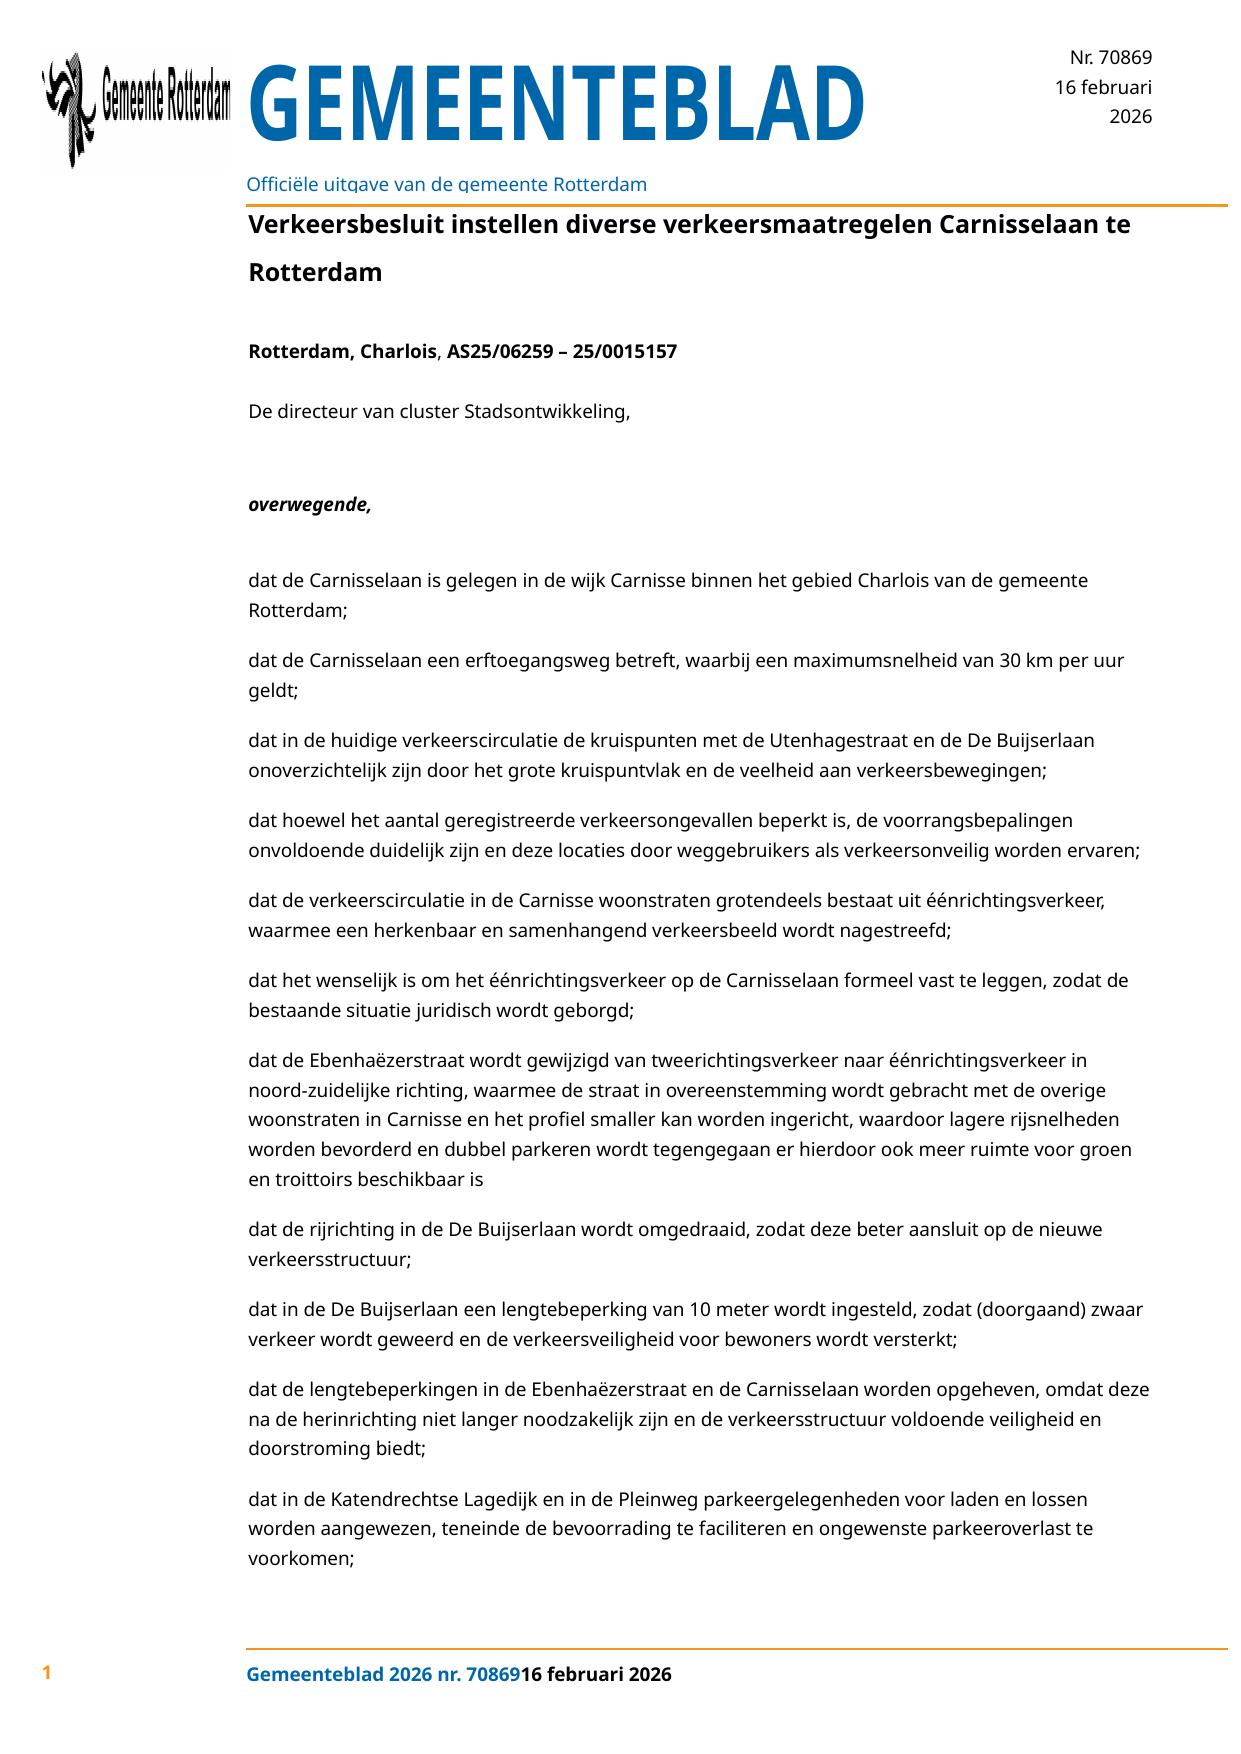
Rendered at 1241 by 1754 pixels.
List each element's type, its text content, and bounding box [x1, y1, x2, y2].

text dat de verkeerscirculatie in de Carnisse woonstraten grotendeels bestaat uit éénrichtingsverkeer, waarmee een herkenbaar en samenhangend verkeersbeeld wordt nagestreefd; [248, 887, 1152, 943]
text dat in de Katendrechtse Lagedijk en in de Pleinweg parkeergelegenheden voor laden en lossen worden aangewezen, teneinde de bevoorrading te faciliteren en ongewenste parkeeroverlast te voorkomen; [248, 1486, 1152, 1571]
text dat de lengtebeperkingen in de Ebenhaëzerstraat en de Carnisselaan worden opgeheven, omdat deze na de herinrichting niet langer noodzakelijk zijn en de verkeersstructuur voldoende veiligheid en doorstroming biedt; [248, 1376, 1152, 1461]
text dat in de De Buijserlaan een lengtebeperking van 10 meter wordt ingesteld, zodat (doorgaand) zwaar verkeer wordt geweerd en de verkeersveiligheid voor bewoners wordt versterkt; [248, 1296, 1152, 1352]
text dat in de huidige verkeerscirculatie de kruispunten met de Utenhagestraat en de De Buijserlaan onoverzichtelijk zijn door het grote kruispuntvlak en de veelheid aan verkeersbewegingen; [248, 727, 1152, 783]
text dat de Carnisselaan een erftoegangsweg betreft, waarbij een maximumsnelheid van 30 km per uur geldt; [248, 647, 1152, 703]
text De directeur van cluster Stadsontwikkeling, [248, 398, 1152, 423]
text Verkeersbesluit instellen diverse verkeersmaatregelen Carnisselaan te Rotterdam [248, 207, 1152, 288]
text Rotterdam, Charlois, AS25/06259 – 25/0015157 [248, 339, 1152, 364]
text overwegende, [248, 491, 1152, 517]
picture [41, 47, 231, 172]
text dat hoewel het aantal geregistreerde verkeersongevallen beperkt is, de voorrangsbepalingen onvoldoende duidelijk zijn en deze locaties door weggebruikers als verkeersonveilig worden ervaren; [248, 807, 1152, 863]
text dat de rijrichting in de De Buijserlaan wordt omgedraaid, zodat deze beter aansluit op de nieuwe verkeersstructuur; [248, 1216, 1152, 1272]
text dat het wenselijk is om het éénrichtingsverkeer op de Carnisselaan formeel vast te leggen, zodat de bestaande situatie juridisch wordt geborgd; [248, 967, 1152, 1023]
text dat de Carnisselaan is gelegen in de wijk Carnisse binnen het gebied Charlois van de gemeente Rotterdam; [248, 567, 1152, 623]
text dat de Ebenhaëzerstraat wordt gewijzigd van tweerichtingsverkeer naar éénrichtingsverkeer in noord-zuidelijke richting, waarmee de straat in overeenstemming wordt gebracht met de overige woonstraten in Carnisse en het profiel smaller kan worden ingericht, waardoor lagere rijsnelheden worden bevorderd en dubbel parkeren wordt tegengegaan er hierdoor ook meer ruimte voor groen en troittoirs beschikbaar is [248, 1047, 1152, 1192]
